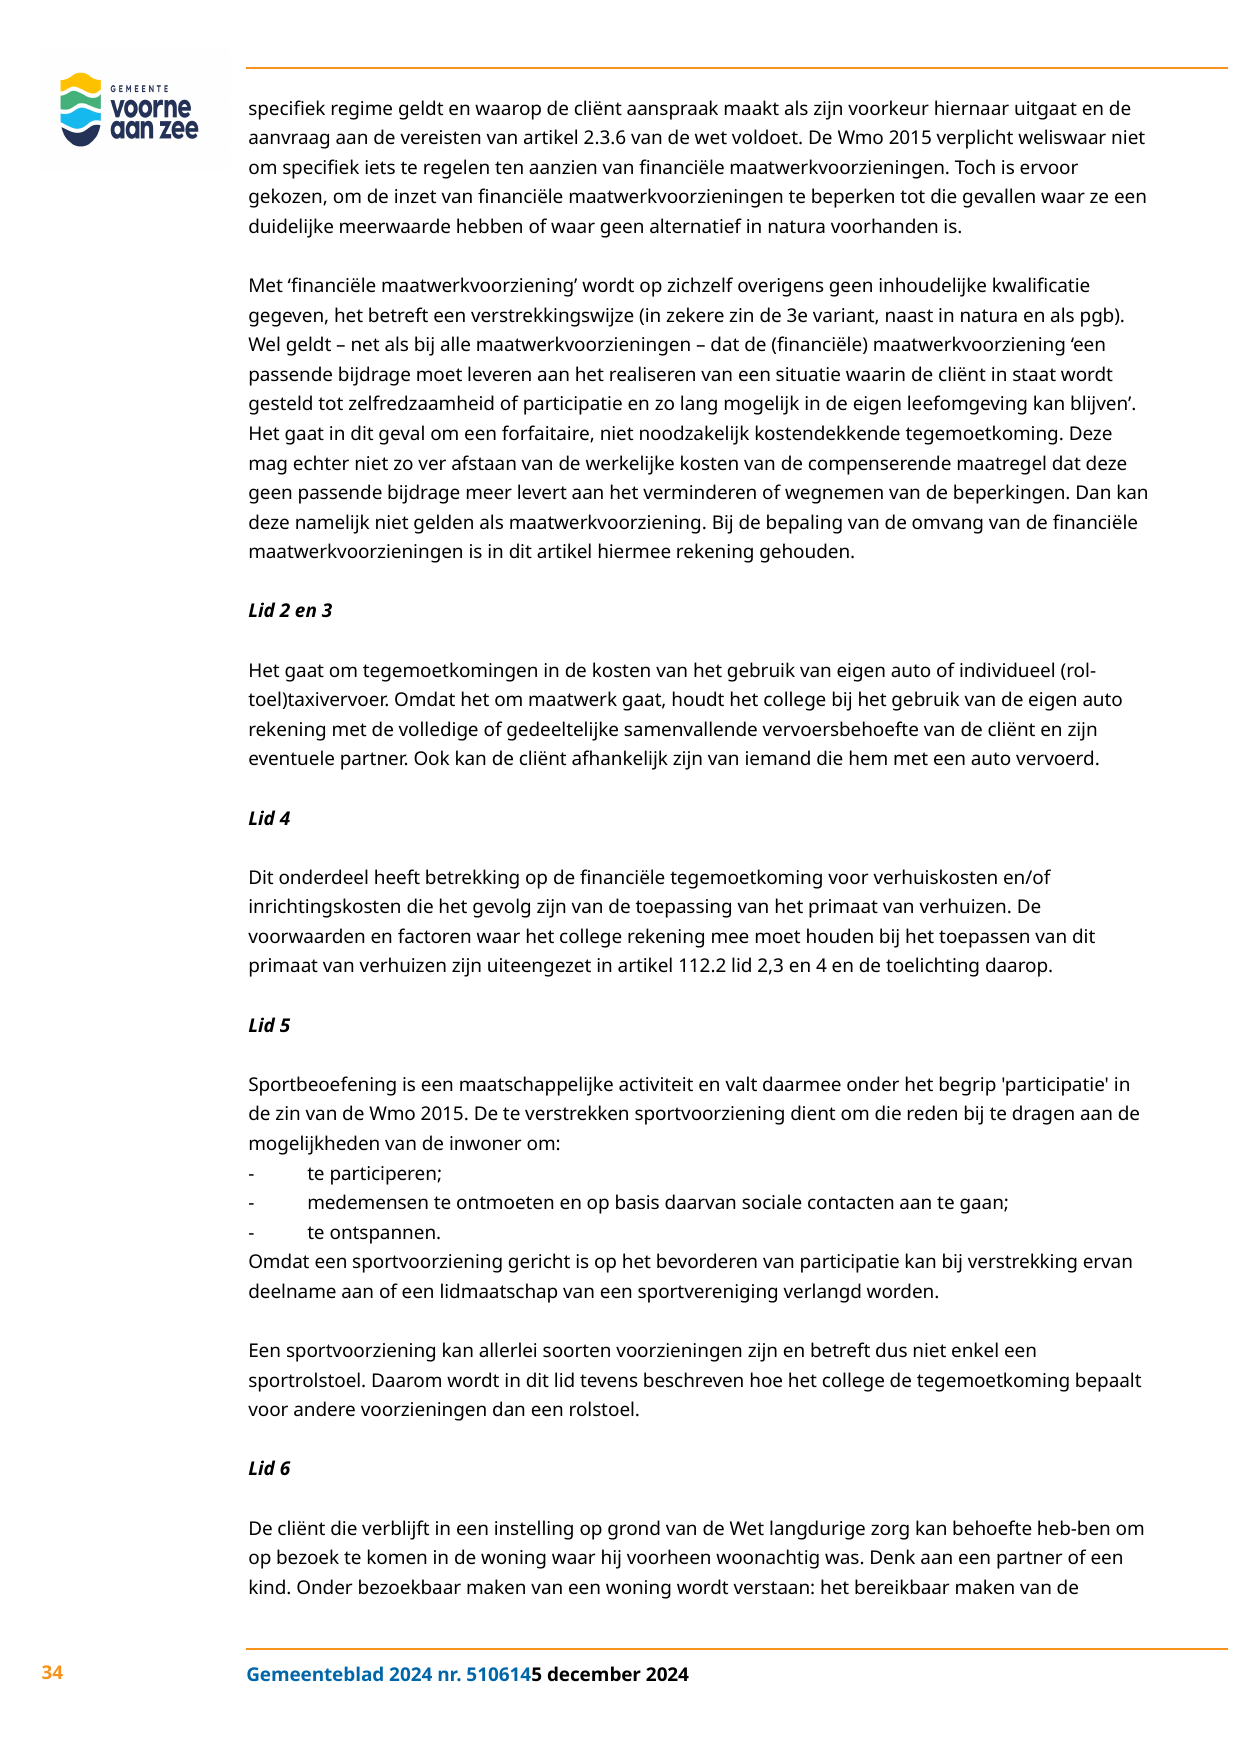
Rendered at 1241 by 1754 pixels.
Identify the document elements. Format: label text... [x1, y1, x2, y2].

text Met ‘financiële maatwerkvoorziening’ wordt op zichzelf overigens geen inhoudelijke kwalificatie gegeven, het betreft een verstrekkingswijze (in zekere zin de 3e variant, naast in natura en als pgb). Wel geldt – net als bij alle maatwerkvoorzieningen – dat de (financiële) maatwerkvoorziening ‘een passende bijdrage moet leveren aan het realiseren van een situatie waarin de cliënt in staat wordt gesteld tot zelfredzaamheid of participatie en zo lang mogelijk in de eigen leefomgeving kan blijven’. Het gaat in dit geval om een forfaitaire, niet noodzakelijk kostendekkende tegemoetkoming. Deze mag echter niet zo ver afstaan van de werkelijke kosten van de compenserende maatregel dat deze geen passende bijdrage meer levert aan het verminderen of wegnemen van de beperkingen. Dan kan deze namelijk niet gelden als maatwerkvoorziening. Bij de bepaling van de omvang van de financiële maatwerkvoorzieningen is in dit artikel hiermee rekening gehouden. [248, 272, 1152, 564]
text Het gaat om tegemoetkomingen in de kosten van het gebruik van eigen auto of individueel (rol-toel)taxivervoer. Omdat het om maatwerk gaat, houdt het college bij het gebruik van de eigen auto rekening met de volledige of gedeeltelijke samenvallende vervoersbehoefte van de cliënt en zijn eventuele partner. Ook kan de cliënt afhankelijk zijn van iemand die hem met een auto vervoerd. [248, 657, 1152, 771]
list te ontspannen. [248, 1219, 1152, 1245]
text Lid 6 [248, 1456, 1152, 1481]
text Omdat een sportvoorziening gericht is op het bevorderen van participatie kan bij verstrekking ervan deelname aan of een lidmaatschap van een sportvereniging verlangd worden. [248, 1248, 1152, 1304]
text De cliënt die verblijft in een instelling op grond van de Wet langdurige zorg kan behoefte heb-ben om op bezoek te komen in de woning waar hij voorheen woonachtig was. Denk aan een partner of een kind. Onder bezoekbaar maken van een woning wordt verstaan: het bereikbaar maken van de [248, 1515, 1152, 1600]
text Een sportvoorziening kan allerlei soorten voorzieningen zijn en betreft dus niet enkel een sportrolstoel. Daarom wordt in dit lid tevens beschreven hoe het college de tegemoetkoming bepaalt voor andere voorzieningen dan een rolstoel. [248, 1337, 1152, 1422]
list te participeren; [248, 1160, 1152, 1186]
picture [41, 47, 231, 172]
text Lid 2 en 3 [248, 598, 1152, 623]
text specifiek regime geldt en waarop de cliënt aanspraak maakt als zijn voorkeur hiernaar uitgaat en de aanvraag aan de vereisten van artikel 2.3.6 van de wet voldoet. De Wmo 2015 verplicht weliswaar niet om specifiek iets te regelen ten aanzien van financiële maatwerkvoorzieningen. Toch is ervoor gekozen, om de inzet van financiële maatwerkvoorzieningen te beperken tot die gevallen waar ze een duidelijke meerwaarde hebben of waar geen alternatief in natura voorhanden is. [248, 95, 1152, 239]
list medemensen te ontmoeten en op basis daarvan sociale contacten aan te gaan; [248, 1189, 1152, 1215]
text Lid 4 [248, 805, 1152, 831]
text Sportbeoefening is een maatschappelijke activiteit en valt daarmee onder het begrip 'participatie' in de zin van de Wmo 2015. De te verstrekken sportvoorziening dient om die reden bij te dragen aan de mogelijkheden van de inwoner om: [248, 1071, 1152, 1156]
text Dit onderdeel heeft betrekking op de financiële tegemoetkoming voor verhuiskosten en/of inrichtingskosten die het gevolg zijn van de toepassing van het primaat van verhuizen. De voorwaarden en factoren waar het college rekening mee moet houden bij het toepassen van dit primaat van verhuizen zijn uiteengezet in artikel 112.2 lid 2,3 en 4 en de toelichting daarop. [248, 864, 1152, 978]
text Lid 5 [248, 1012, 1152, 1038]
